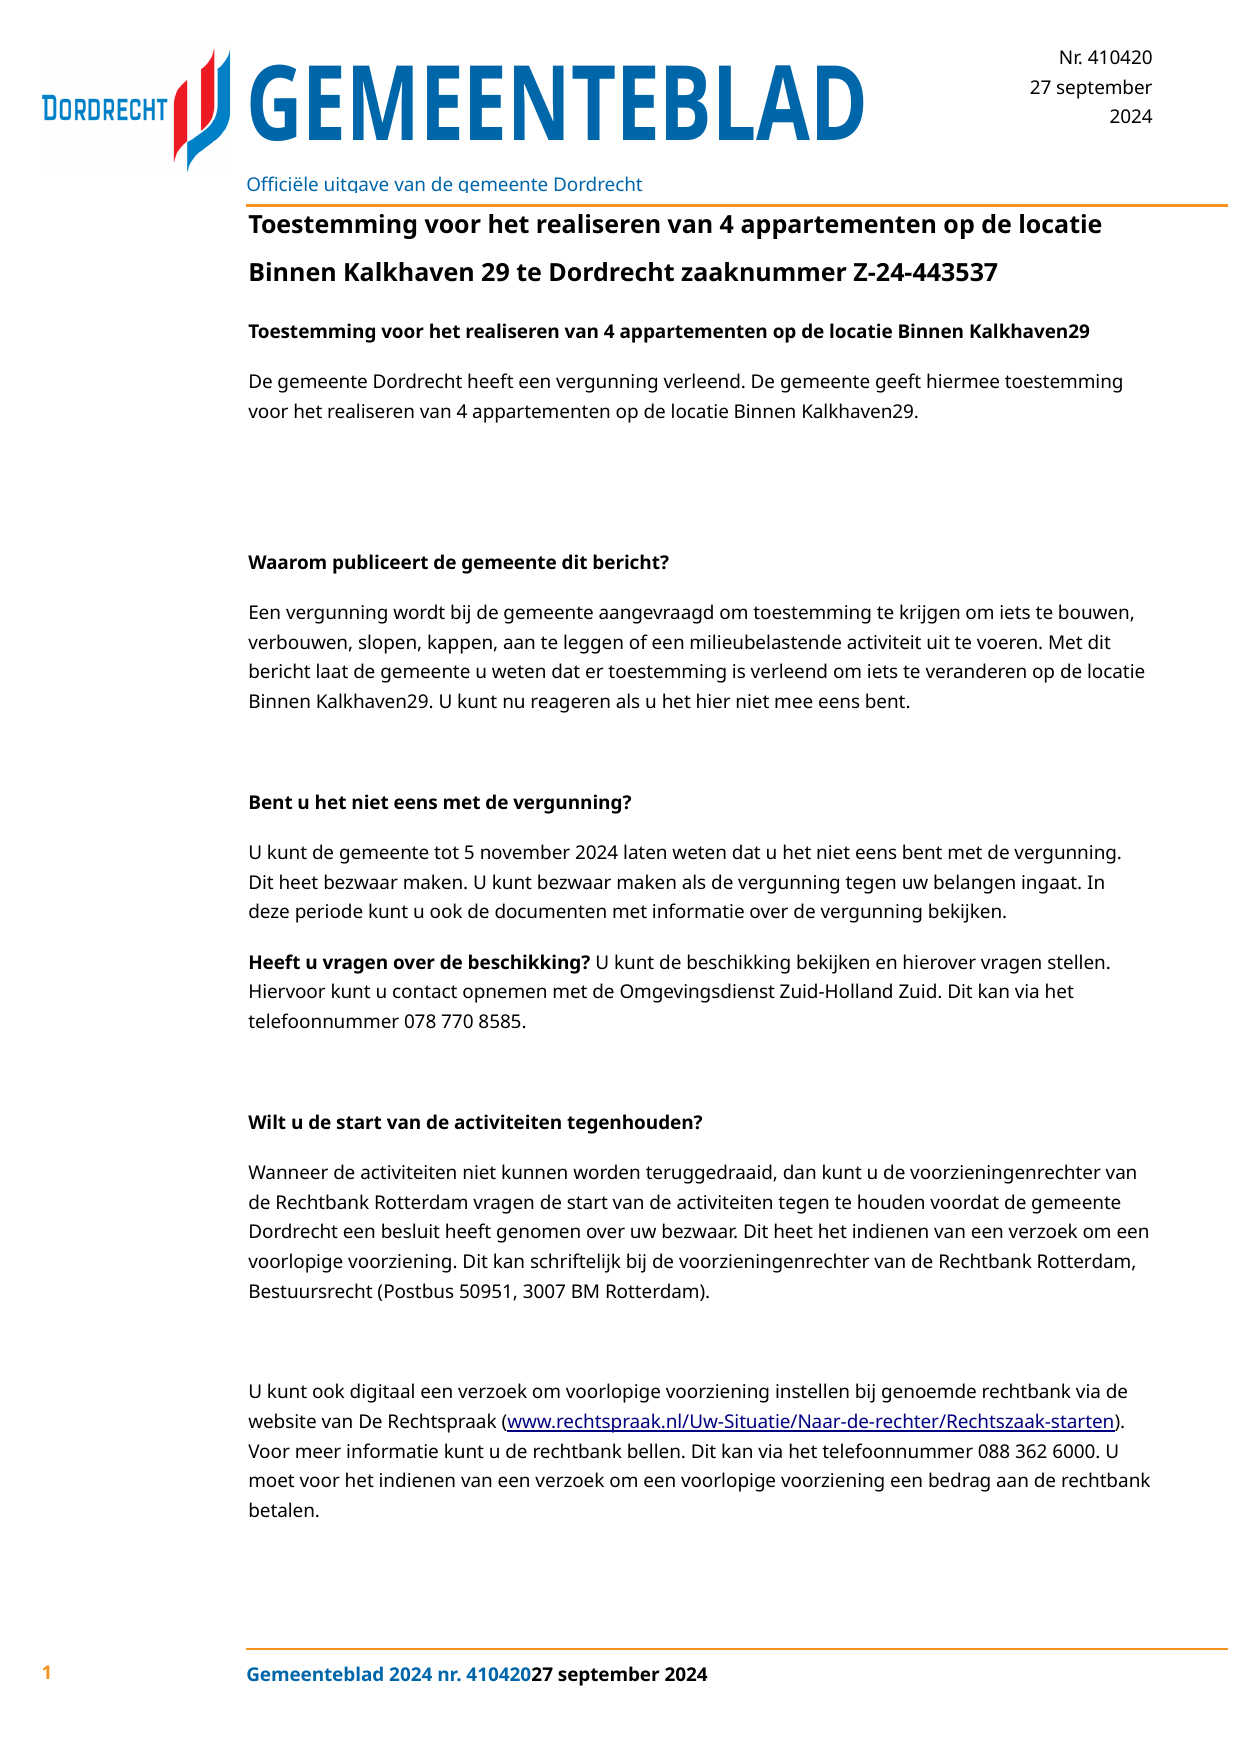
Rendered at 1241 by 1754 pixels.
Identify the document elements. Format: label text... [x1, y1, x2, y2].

text Toestemming voor het realiseren van 4 appartementen op de locatie Binnen Kalkhaven 29 te Dordrecht zaaknummer Z-24-443537 [248, 207, 1152, 288]
text Een vergunning wordt bij de gemeente aangevraagd om toestemming te krijgen om iets te bouwen, verbouwen, slopen, kappen, aan te leggen of een milieubelastende activiteit uit te voeren. Met dit bericht laat de gemeente u weten dat er toestemming is verleend om iets te veranderen op de locatie Binnen Kalkhaven29. U kunt nu reageren als u het hier niet mee eens bent. [248, 599, 1152, 714]
text De gemeente Dordrecht heeft een vergunning verleend. De gemeente geeft hiermee toestemming voor het realiseren van 4 appartementen op de locatie Binnen Kalkhaven29. [248, 368, 1152, 424]
text Heeft u vragen over de beschikking? U kunt de beschikking bekijken en hierover vragen stellen. Hiervoor kunt u contact opnemen met de Omgevingsdienst Zuid-Holland Zuid. Dit kan via het telefoonnummer 078 770 8585. [248, 949, 1152, 1034]
text Toestemming voor het realiseren van 4 appartementen op de locatie Binnen Kalkhaven29 [248, 318, 1152, 344]
picture [41, 47, 231, 172]
text U kunt ook digitaal een verzoek om voorlopige voorziening instellen bij genoemde rechtbank via de website van De Rechtspraak (www.rechtspraak.nl/Uw-Situatie/Naar-de-rechter/Rechtszaak-starten). Voor meer informatie kunt u de rechtbank bellen. Dit kan via het telefoonnummer 088 362 6000. U moet voor het indienen van een verzoek om een voorlopige voorziening een bedrag aan de rechtbank betalen. [248, 1379, 1152, 1523]
text Waarom publiceert de gemeente dit bericht? [248, 549, 1152, 575]
text U kunt de gemeente tot 5 november 2024 laten weten dat u het niet eens bent met de vergunning. Dit heet bezwaar maken. U kunt bezwaar maken als de vergunning tegen uw belangen ingaat. In deze periode kunt u ook de documenten met informatie over de vergunning bekijken. [248, 839, 1152, 924]
text Bent u het niet eens met de vergunning? [248, 789, 1152, 815]
text Wilt u de start van de activiteiten tegenhouden? [248, 1109, 1152, 1135]
text Wanneer de activiteiten niet kunnen worden teruggedraaid, dan kunt u de voorzieningenrechter van de Rechtbank Rotterdam vragen de start van de activiteiten tegen te houden voordat de gemeente Dordrecht een besluit heeft genomen over uw bezwaar. Dit heet het indienen van een verzoek om een voorlopige voorziening. Dit kan schriftelijk bij de voorzieningenrechter van de Rechtbank Rotterdam, Bestuursrecht (Postbus 50951, 3007 BM Rotterdam). [248, 1159, 1152, 1304]
